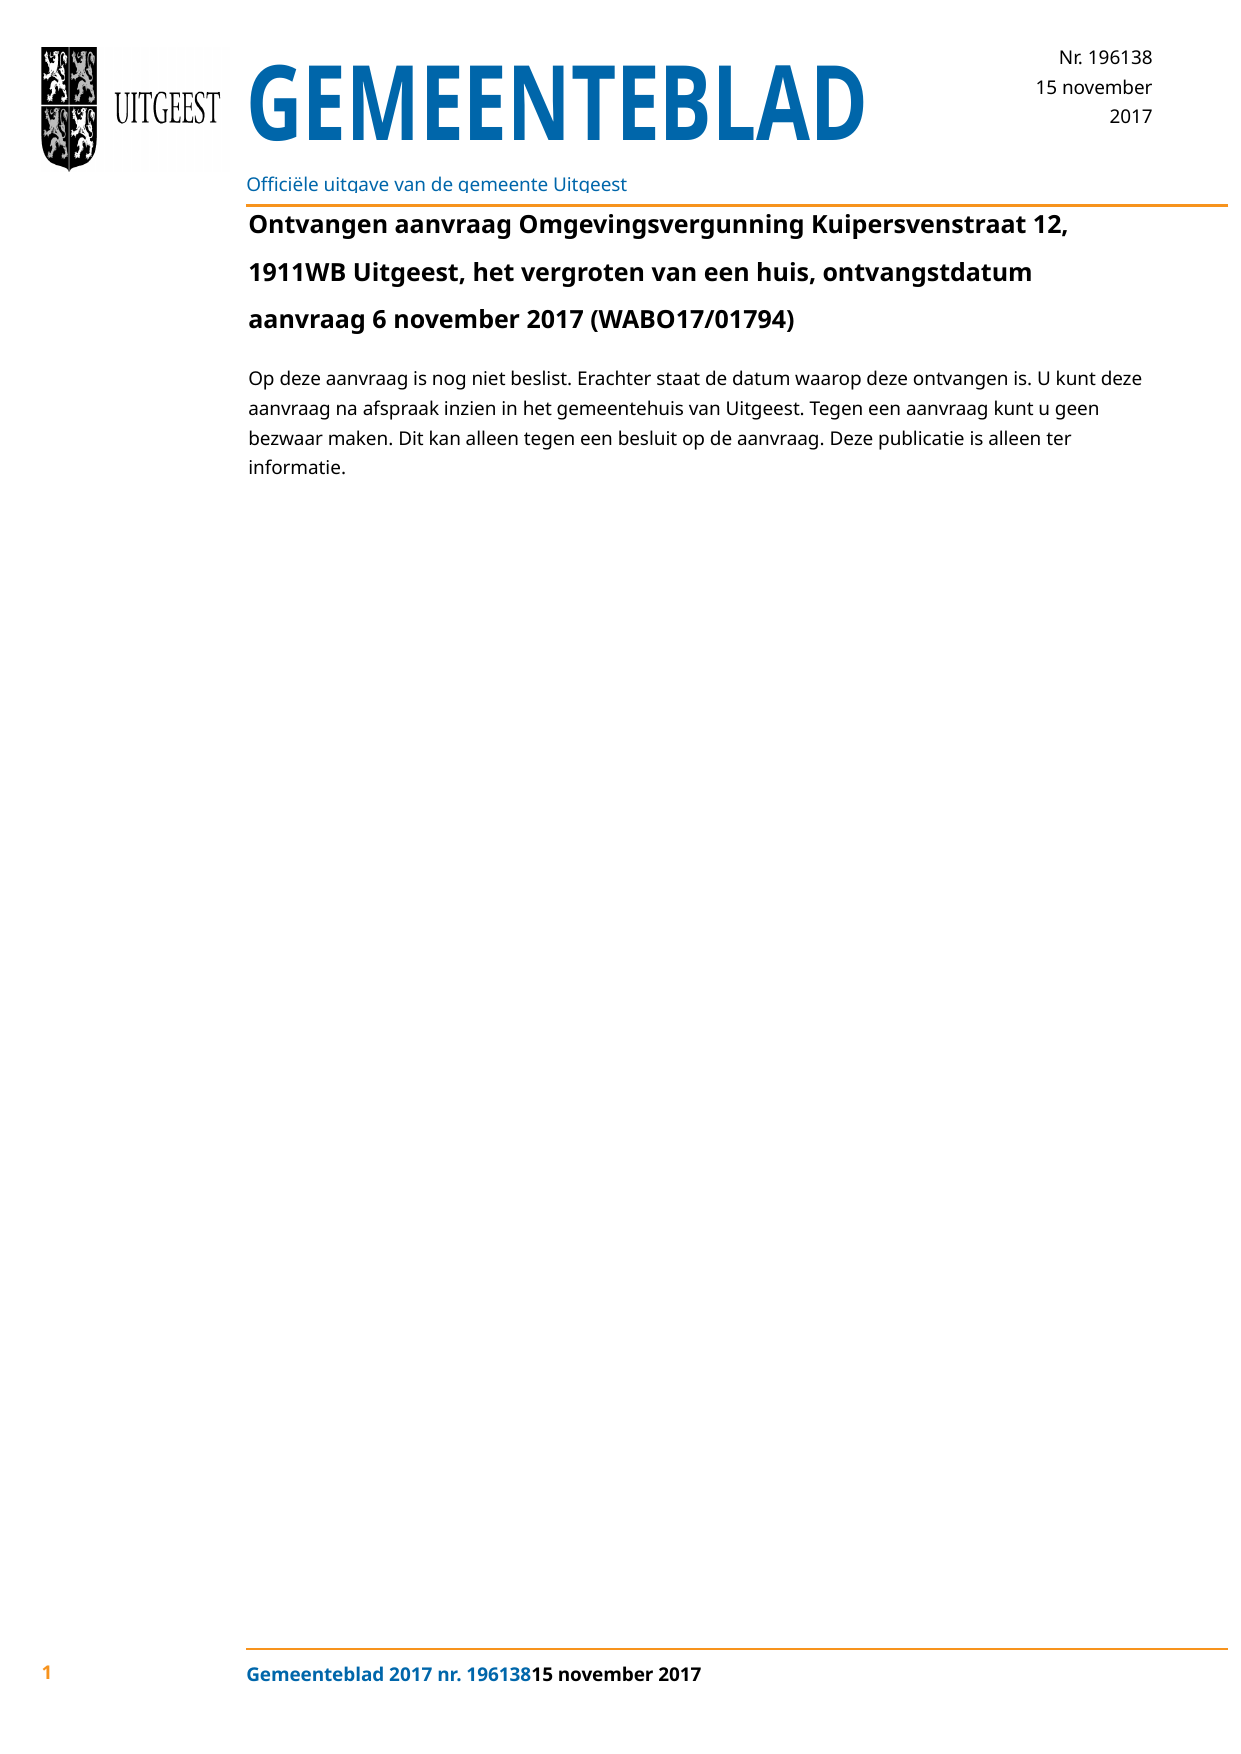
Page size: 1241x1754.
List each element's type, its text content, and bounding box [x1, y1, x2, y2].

picture [41, 47, 231, 172]
text Ontvangen aanvraag Omgevingsvergunning Kuipersvenstraat 12, 1911WB Uitgeest, het vergroten van een huis, ontvangstdatum aanvraag 6 november 2017 (WABO17/01794) [248, 207, 1152, 336]
text Op deze aanvraag is nog niet beslist. Erachter staat de datum waarop deze ontvangen is. U kunt deze aanvraag na afspraak inzien in het gemeentehuis van Uitgeest. Tegen een aanvraag kunt u geen bezwaar maken. Dit kan alleen tegen een besluit op de aanvraag. Deze publicatie is alleen ter informatie. [248, 366, 1152, 480]
